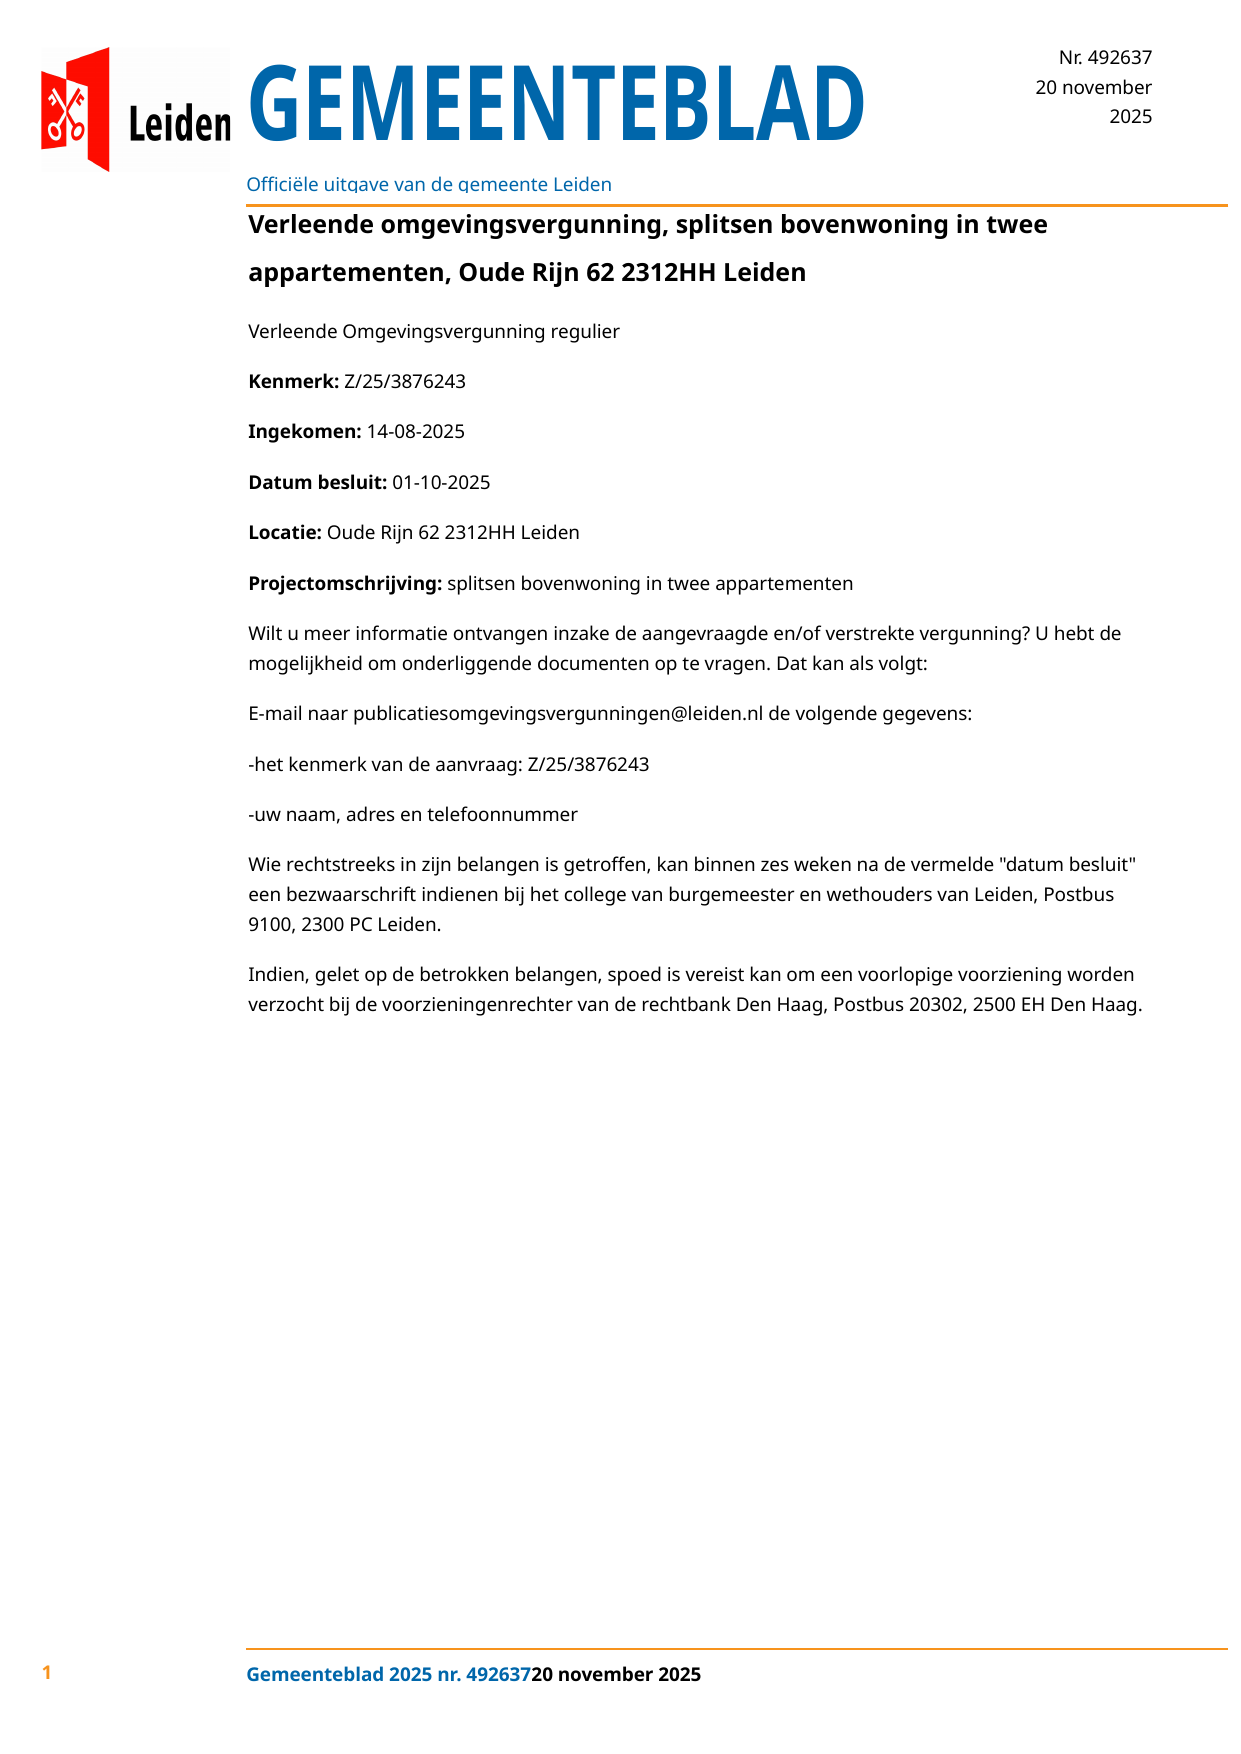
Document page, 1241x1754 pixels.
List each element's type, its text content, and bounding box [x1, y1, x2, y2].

text Projectomschrijving: splitsen bovenwoning in twee appartementen [248, 570, 1152, 596]
text -uw naam, adres en telefoonnummer [248, 801, 1152, 827]
picture [41, 47, 231, 172]
text Verleende Omgevingsvergunning regulier [248, 318, 1152, 344]
text Locatie: Oude Rijn 62 2312HH Leiden [248, 519, 1152, 545]
text Indien, gelet op de betrokken belangen, spoed is vereist kan om een voorlopige voorziening worden verzocht bij de voorzieningenrechter van de rechtbank Den Haag, Postbus 20302, 2500 EH Den Haag. [248, 961, 1152, 1017]
text Kenmerk: Z/25/3876243 [248, 368, 1152, 394]
text Wilt u meer informatie ontvangen inzake de aangevraagde en/of verstrekte vergunning? U hebt de mogelijkheid om onderliggende documenten op te vragen. Dat kan als volgt: [248, 620, 1152, 676]
text E-mail naar publicatiesomgevingsvergunningen@leiden.nl de volgende gegevens: [248, 700, 1152, 726]
text Ingekomen: 14-08-2025 [248, 419, 1152, 444]
text Datum besluit: 01-10-2025 [248, 469, 1152, 495]
text Wie rechtstreeks in zijn belangen is getroffen, kan binnen zes weken na de vermelde "datum besluit" een bezwaarschrift indienen bij het college van burgemeester en wethouders van Leiden, Postbus 9100, 2300 PC Leiden. [248, 852, 1152, 937]
text -het kenmerk van de aanvraag: Z/25/3876243 [248, 751, 1152, 777]
text Verleende omgevingsvergunning, splitsen bovenwoning in twee appartementen, Oude Rijn 62 2312HH Leiden [248, 207, 1152, 288]
